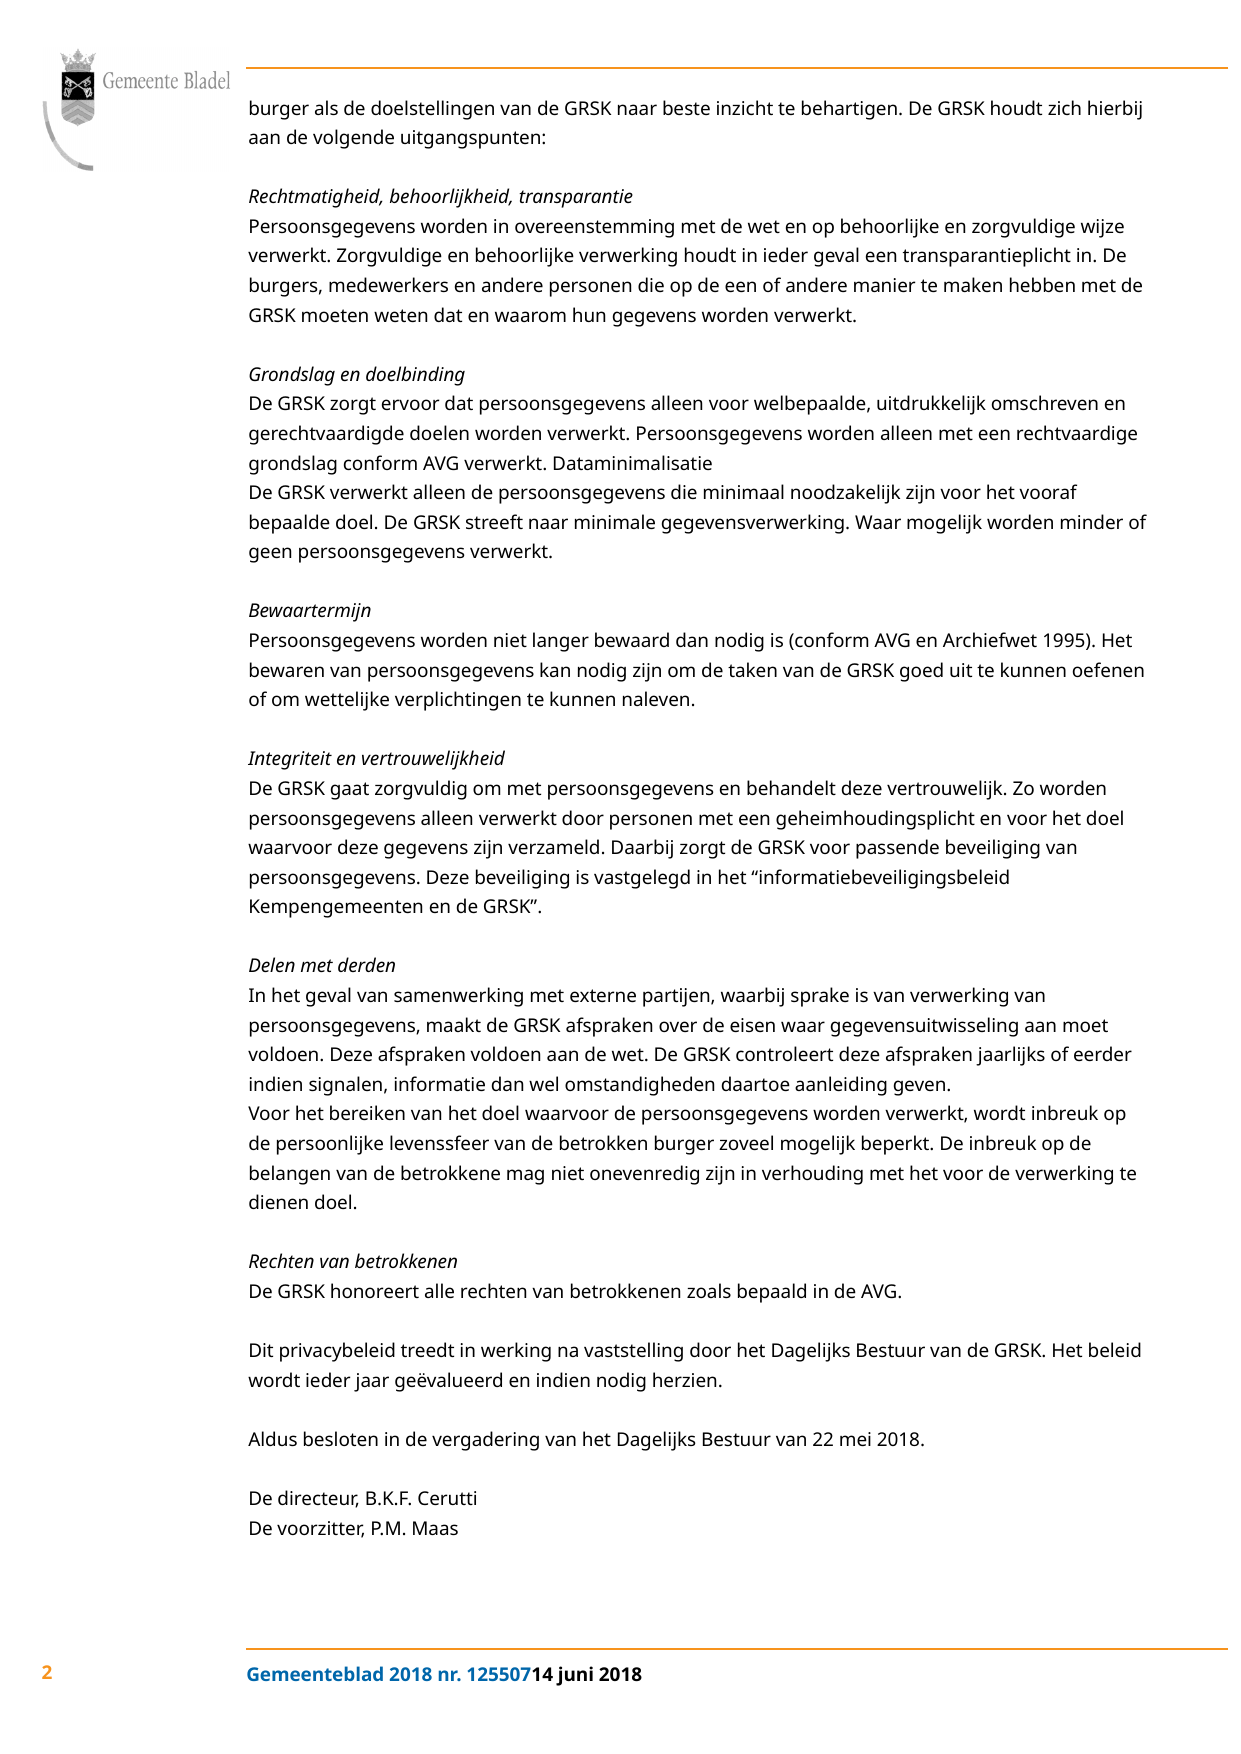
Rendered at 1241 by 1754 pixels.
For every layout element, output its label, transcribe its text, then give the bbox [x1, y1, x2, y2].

text Rechten van betrokkenen [248, 1248, 1152, 1274]
text De directeur, B.K.F. Cerutti [248, 1485, 1152, 1511]
text De voorzitter, P.M. Maas [248, 1515, 1152, 1541]
text De GRSK honoreert alle rechten van betrokkenen zoals bepaald in de AVG. [248, 1278, 1152, 1304]
picture [41, 47, 231, 172]
text Persoonsgegevens worden niet langer bewaard dan nodig is (conform AVG en Archiefwet 1995). Het bewaren van persoonsgegevens kan nodig zijn om de taken van de GRSK goed uit te kunnen oefenen of om wettelijke verplichtingen te kunnen naleven. [248, 627, 1152, 712]
text Aldus besloten in de vergadering van het Dagelijks Bestuur van 22 mei 2018. [248, 1426, 1152, 1452]
text Integriteit en vertrouwelijkheid [248, 746, 1152, 771]
text Grondslag en doelbinding [248, 361, 1152, 387]
text Delen met derden [248, 953, 1152, 978]
text burger als de doelstellingen van de GRSK naar beste inzicht te behartigen. De GRSK houdt zich hierbij aan de volgende uitgangspunten: [248, 95, 1152, 150]
text Voor het bereiken van het doel waarvoor de persoonsgegevens worden verwerkt, wordt inbreuk op de persoonlijke levenssfeer van de betrokken burger zoveel mogelijk beperkt. De inbreuk op de belangen van de betrokkene mag niet onevenredig zijn in verhouding met het voor de verwerking te dienen doel. [248, 1101, 1152, 1215]
text Rechtmatigheid, behoorlijkheid, transparantie [248, 183, 1152, 209]
text De GRSK zorgt ervoor dat persoonsgegevens alleen voor welbepaalde, uitdrukkelijk omschreven en gerechtvaardigde doelen worden verwerkt. Persoonsgegevens worden alleen met een rechtvaardige grondslag conform AVG verwerkt. Dataminimalisatie [248, 391, 1152, 476]
text Persoonsgegevens worden in overeenstemming met de wet en op behoorlijke en zorgvuldige wijze verwerkt. Zorgvuldige en behoorlijke verwerking houdt in ieder geval een transparantieplicht in. De burgers, medewerkers en andere personen die op de een of andere manier te maken hebben met de GRSK moeten weten dat en waarom hun gegevens worden verwerkt. [248, 213, 1152, 328]
text Dit privacybeleid treedt in werking na vaststelling door het Dagelijks Bestuur van de GRSK. Het beleid wordt ieder jaar geëvalueerd en indien nodig herzien. [248, 1337, 1152, 1393]
text In het geval van samenwerking met externe partijen, waarbij sprake is van verwerking van persoonsgegevens, maakt de GRSK afspraken over de eisen waar gegevensuitwisseling aan moet voldoen. Deze afspraken voldoen aan de wet. De GRSK controleert deze afspraken jaarlijks of eerder indien signalen, informatie dan wel omstandigheden daartoe aanleiding geven. [248, 982, 1152, 1097]
text De GRSK gaat zorgvuldig om met persoonsgegevens en behandelt deze vertrouwelijk. Zo worden persoonsgegevens alleen verwerkt door personen met een geheimhoudingsplicht en voor het doel waarvoor deze gegevens zijn verzameld. Daarbij zorgt de GRSK voor passende beveiliging van persoonsgegevens. Deze beveiliging is vastgelegd in het “informatiebeveiligingsbeleid Kempengemeenten en de GRSK”. [248, 775, 1152, 919]
text De GRSK verwerkt alleen de persoonsgegevens die minimaal noodzakelijk zijn voor het vooraf bepaalde doel. De GRSK streeft naar minimale gegevensverwerking. Waar mogelijk worden minder of geen persoonsgegevens verwerkt. [248, 479, 1152, 564]
text Bewaartermijn [248, 598, 1152, 623]
